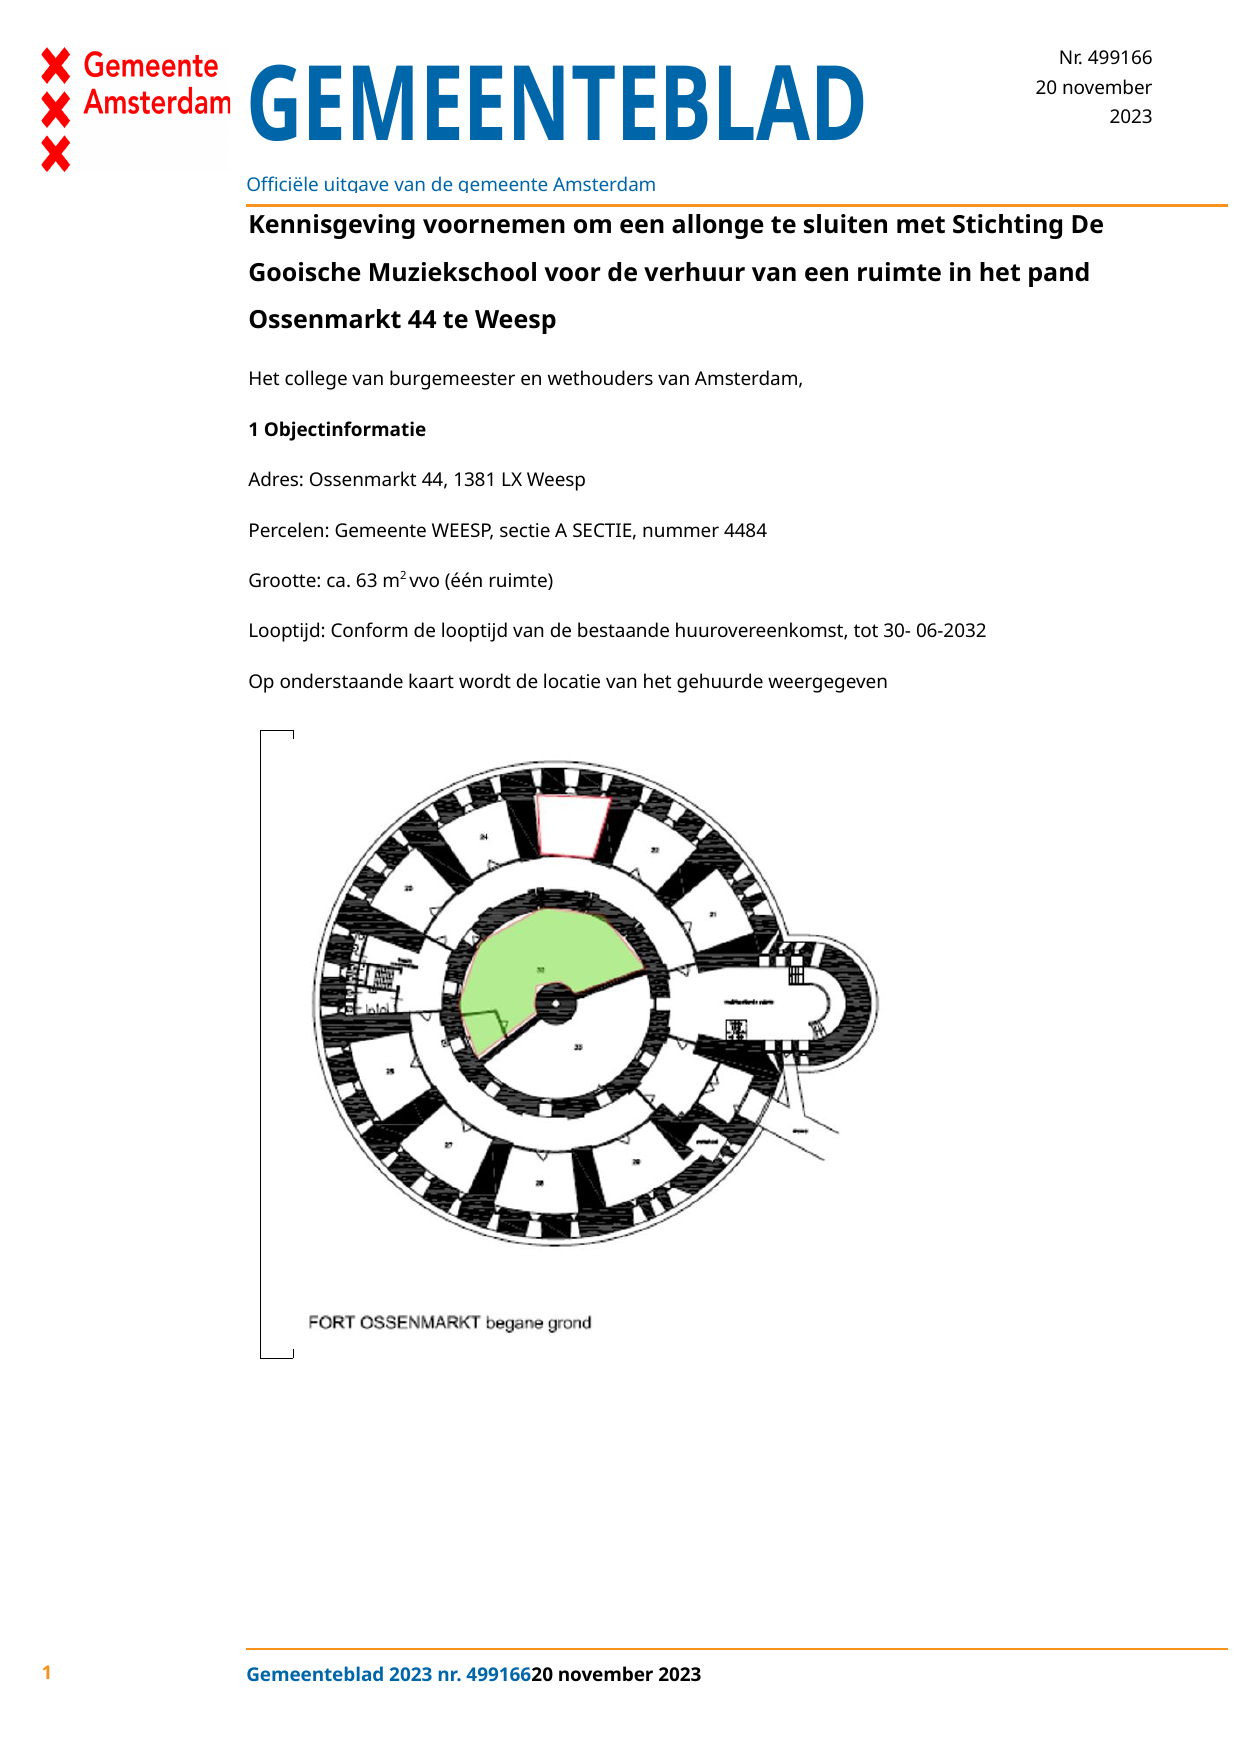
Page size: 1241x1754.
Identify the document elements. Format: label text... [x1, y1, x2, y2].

picture [41, 47, 231, 172]
text Looptijd: Conform de looptijd van de bestaande huurovereenkomst, tot 30- 06-2032 [248, 618, 1152, 643]
text Grootte: ca. 63 m2 vvo (één ruimte) [248, 567, 1152, 593]
text Percelen: Gemeente WEESP, sectie A SECTIE, nummer 4484 [248, 517, 1152, 542]
picture [268, 739, 889, 1349]
text Adres: Ossenmarkt 44, 1381 LX Weesp [248, 466, 1152, 492]
text Op onderstaande kaart wordt de locatie van het gehuurde weergegeven [248, 668, 1152, 694]
text 1 Objectinformatie [248, 416, 1152, 442]
text Kennisgeving voornemen om een allonge te sluiten met Stichting De Gooische Muziekschool voor de verhuur van een ruimte in het pand Ossenmarkt 44 te Weesp [248, 207, 1152, 336]
text Het college van burgemeester en wethouders van Amsterdam, [248, 366, 1152, 391]
